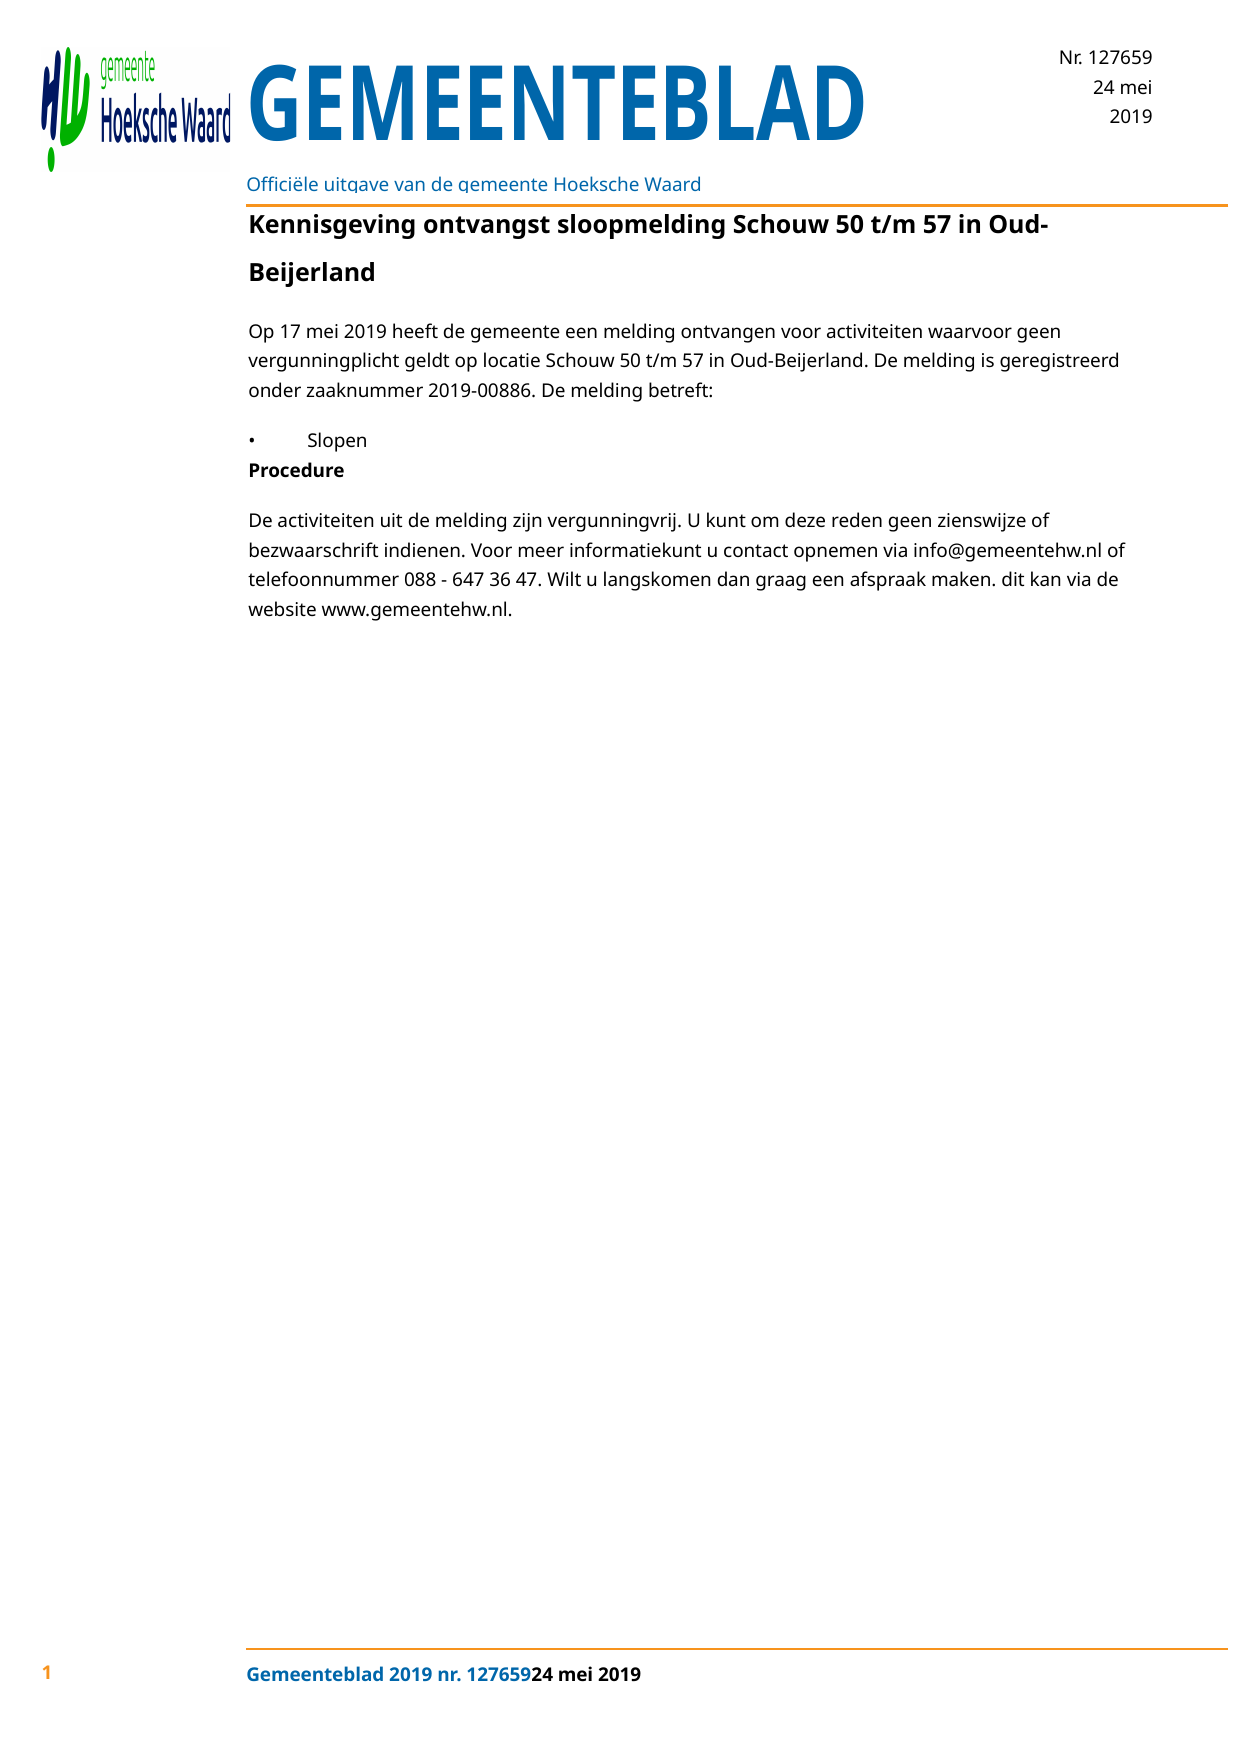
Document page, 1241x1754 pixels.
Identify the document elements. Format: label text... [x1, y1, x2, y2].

text Op 17 mei 2019 heeft de gemeente een melding ontvangen voor activiteiten waarvoor geen vergunningplicht geldt op locatie Schouw 50 t/m 57 in Oud-Beijerland. De melding is geregistreerd onder zaaknummer 2019-00886. De melding betreft: [248, 318, 1152, 403]
list Slopen [248, 427, 1152, 453]
text De activiteiten uit de melding zijn vergunningvrij. U kunt om deze reden geen zienswijze of bezwaarschrift indienen. Voor meer informatiekunt u contact opnemen via info@gemeentehw.nl of telefoonnummer 088 - 647 36 47. Wilt u langskomen dan graag een afspraak maken. dit kan via de website www.gemeentehw.nl. [248, 507, 1152, 622]
text Procedure [248, 457, 1152, 483]
text Kennisgeving ontvangst sloopmelding Schouw 50 t/m 57 in Oud-Beijerland [248, 207, 1152, 288]
picture [41, 47, 231, 172]
